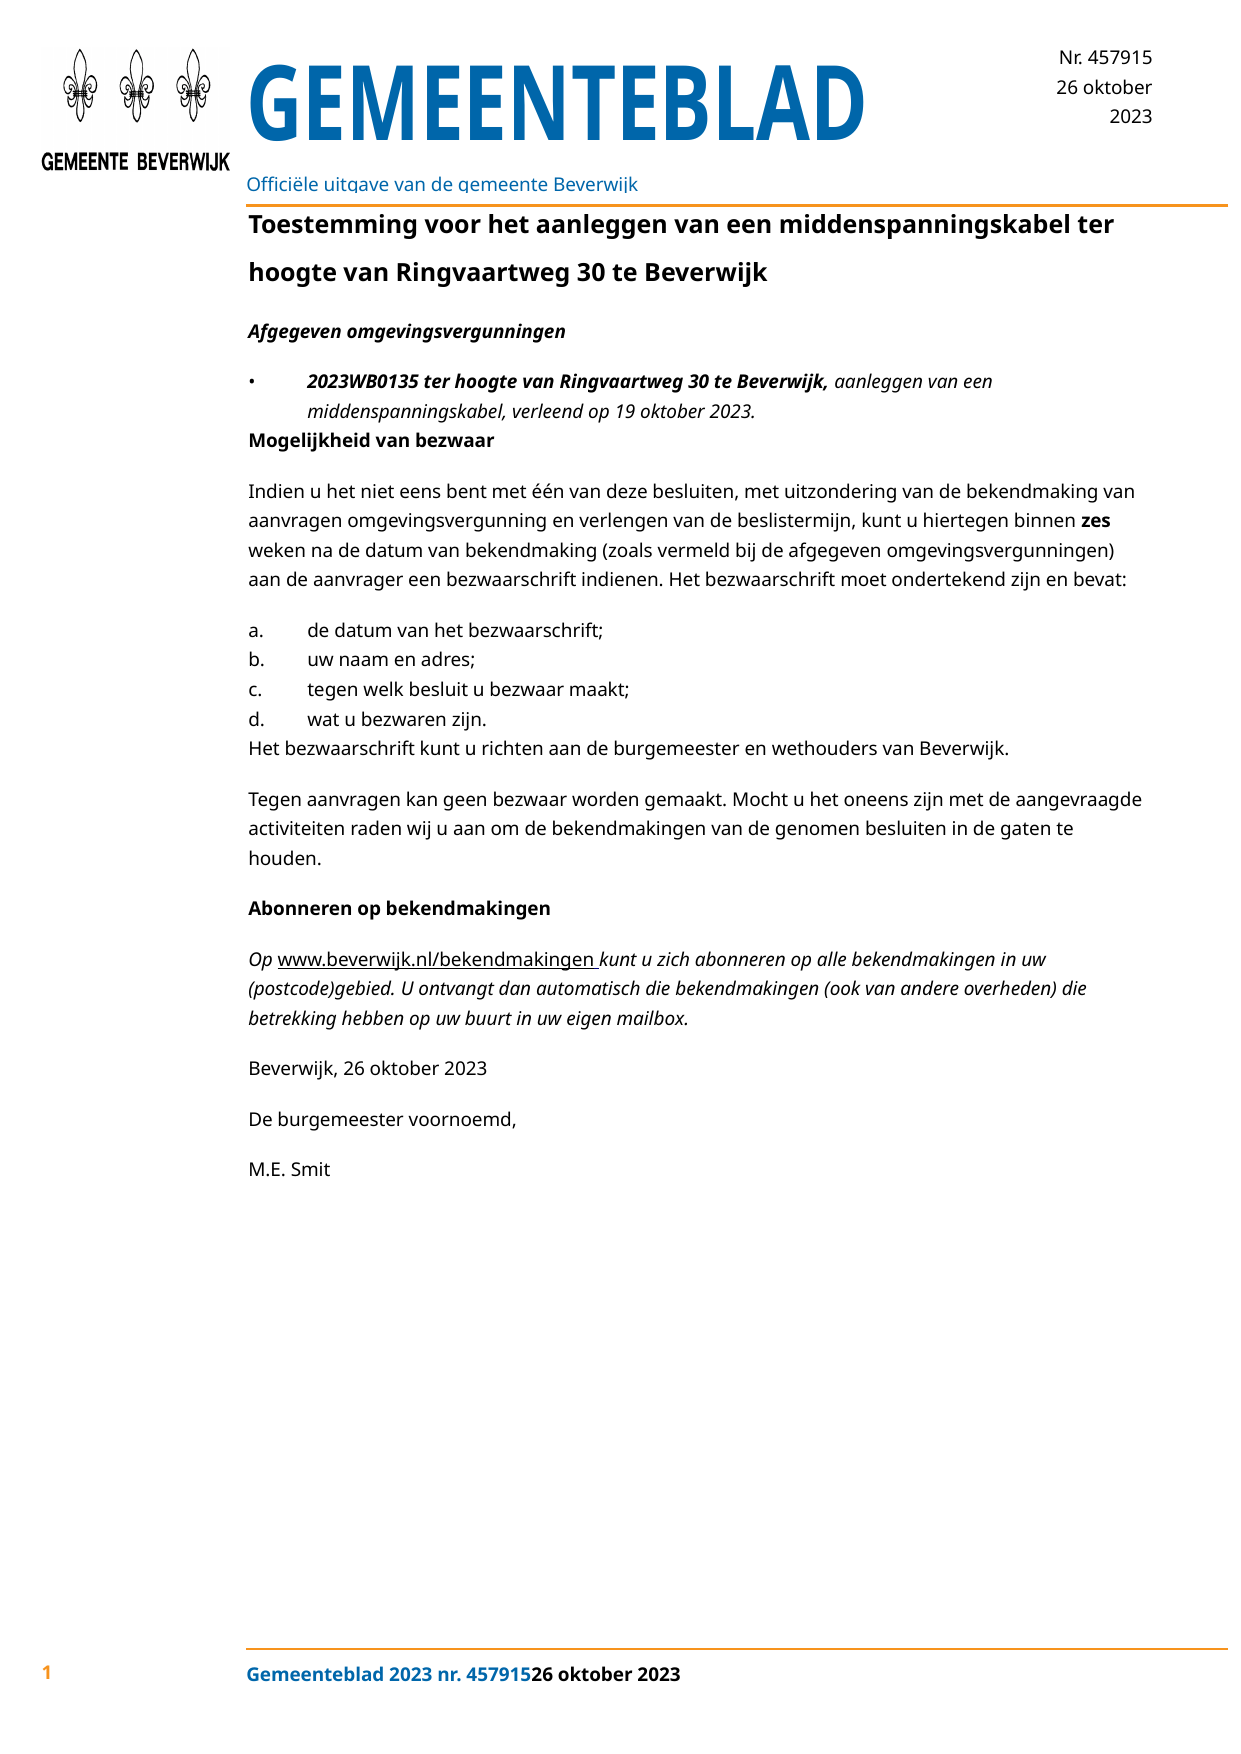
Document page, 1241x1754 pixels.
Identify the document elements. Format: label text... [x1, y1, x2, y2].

text Afgegeven omgevingsvergunningen [248, 318, 1152, 344]
list tegen welk besluit u bezwaar maakt; [248, 676, 1152, 702]
list de datum van het bezwaarschrift; [248, 617, 1152, 643]
list uw naam en adres; [248, 647, 1152, 672]
text Op www.beverwijk.nl/bekendmakingen kunt u zich abonneren op alle bekendmakingen in uw (postcode)gebied. U ontvangt dan automatisch die bekendmakingen (ook van andere overheden) die betrekking hebben op uw buurt in uw eigen mailbox. [248, 946, 1152, 1031]
text Mogelijkheid van bezwaar [248, 427, 1152, 453]
list 2023WB0135 ter hoogte van Ringvaartweg 30 te Beverwijk, aanleggen van een middenspanningskabel, verleend op 19 oktober 2023. [248, 368, 1152, 424]
list wat u bezwaren zijn. [248, 706, 1152, 732]
text Abonneren op bekendmakingen [248, 895, 1152, 921]
text Het bezwaarschrift kunt u richten aan de burgemeester en wethouders van Beverwijk. [248, 735, 1152, 761]
text Tegen aanvragen kan geen bezwaar worden gemaakt. Mocht u het oneens zijn met de aangevraagde activiteiten raden wij u aan om de bekendmakingen van de genomen besluiten in de gaten te houden. [248, 786, 1152, 871]
text Beverwijk, 26 oktober 2023 [248, 1055, 1152, 1081]
picture [41, 47, 231, 172]
text De burgemeester voornoemd, [248, 1106, 1152, 1132]
text Toestemming voor het aanleggen van een middenspanningskabel ter hoogte van Ringvaartweg 30 te Beverwijk [248, 207, 1152, 288]
text Indien u het niet eens bent met één van deze besluiten, met uitzondering van de bekendmaking van aanvragen omgevingsvergunning en verlengen van de beslistermijn, kunt u hiertegen binnen zes weken na de datum van bekendmaking (zoals vermeld bij de afgegeven omgevingsvergunningen) aan de aanvrager een bezwaarschrift indienen. Het bezwaarschrift moet ondertekend zijn en bevat: [248, 478, 1152, 592]
text M.E. Smit [248, 1156, 1152, 1182]
